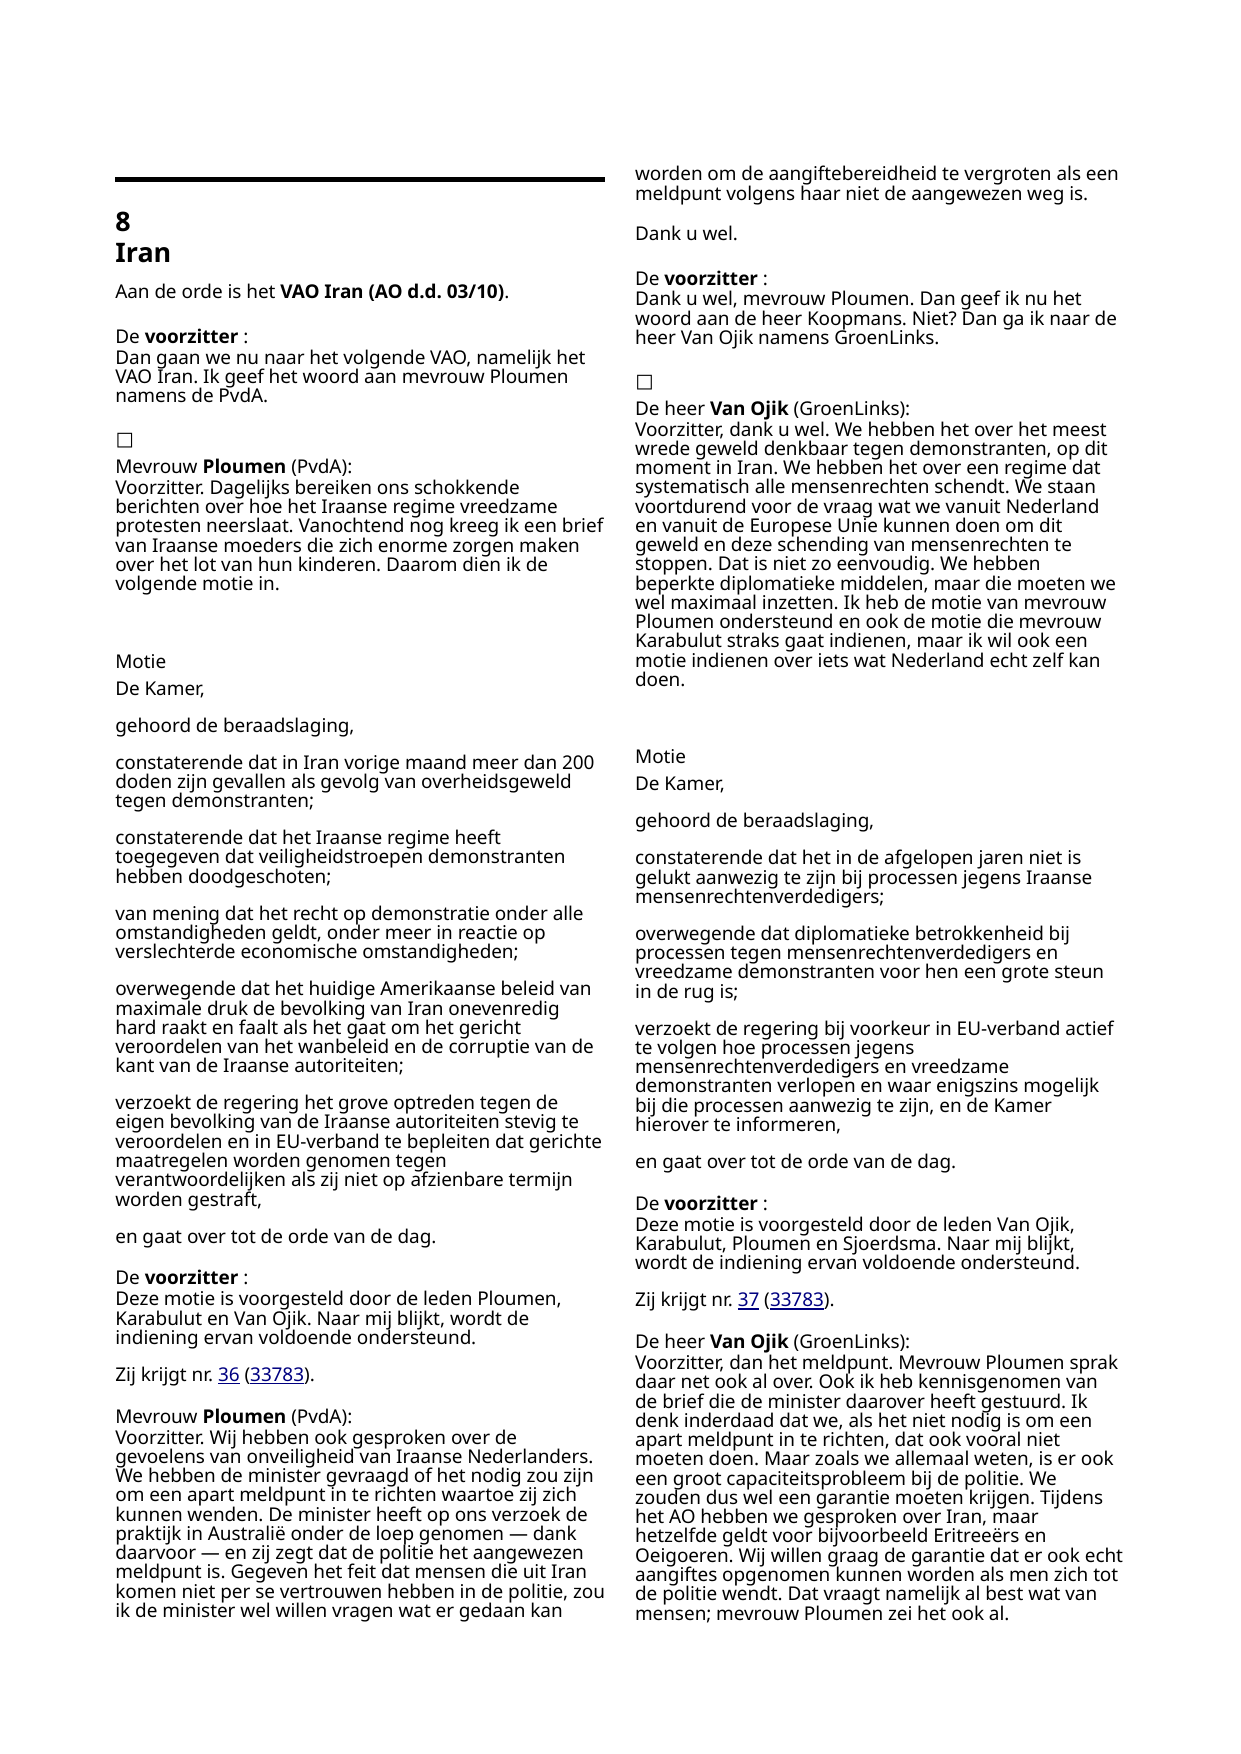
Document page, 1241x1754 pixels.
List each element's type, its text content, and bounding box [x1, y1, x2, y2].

text De heer Van Ojik (GroenLinks): [635, 395, 1125, 421]
text De voorzitter : [635, 1190, 1125, 1216]
text De voorzitter : [115, 323, 605, 349]
text Voorzitter. Wij hebben ook gesproken over de gevoelens van onveiligheid van Iraanse Nederlanders. We hebben de minister gevraagd of het nodig zou zijn om een apart meldpunt in te richten waartoe zij zich kunnen wenden. De minister heeft op ons verzoek de praktijk in Australië onder de loep genomen — dank daarvoor — en zij zegt dat de politie het aangewezen meldpunt is. Gegeven het feit dat mensen die uit Iran komen niet per se vertrouwen hebben in de politie, zou ik de minister wel willen vragen wat er gedaan kan [115, 1429, 605, 1621]
text en gaat over tot de orde van de dag. [635, 1153, 1125, 1172]
text van mening dat het recht op demonstratie onder alle omstandigheden geldt, onder meer in reactie op verslechterde economische omstandigheden; [115, 905, 605, 962]
text Mevrouw Ploumen (PvdA): [115, 1403, 605, 1429]
text Voorzitter, dank u wel. We hebben het over het meest wrede geweld denkbaar tegen demonstranten, op dit moment in Iran. We hebben het over een regime dat systematisch alle mensenrechten schendt. We staan voortdurend voor de vraag wat we vanuit Nederland en vanuit de Europese Unie kunnen doen om dit geweld en deze schending van mensenrechten te stoppen. Dat is niet zo eenvoudig. We hebben beperkte diplomatieke middelen, maar die moeten we wel maximaal inzetten. Ik heb de motie van mevrouw Ploumen ondersteund en ook de motie die mevrouw Karabulut straks gaat indienen, maar ik wil ook een motie indienen over iets wat Nederland echt zelf kan doen. [635, 421, 1125, 690]
text verzoekt de regering het grove optreden tegen de eigen bevolking van de Iraanse autoriteiten stevig te veroordelen en in EU-verband te bepleiten dat gerichte maatregelen worden genomen tegen verantwoordelijken als zij niet op afzienbare termijn worden gestraft, [115, 1094, 605, 1210]
text 8 [115, 203, 605, 239]
text De voorzitter : [635, 265, 1125, 290]
text De voorzitter : [115, 1264, 605, 1290]
text constaterende dat in Iran vorige maand meer dan 200 doden zijn gevallen als gevolg van overheidsgeweld tegen demonstranten; [115, 754, 605, 811]
text Iran [115, 239, 605, 283]
text De heer Van Ojik (GroenLinks): [635, 1328, 1125, 1354]
text Aan de orde is het VAO Iran (AO d.d. 03/10). [115, 283, 605, 302]
text Mevrouw Ploumen (PvdA): [115, 453, 605, 479]
text verzoekt de regering bij voorkeur in EU-verband actief te volgen hoe processen jegens mensenrechtenverdedigers en vreedzame demonstranten verlopen en waar enigszins mogelijk bij die processen aanwezig te zijn, en de Kamer hierover te informeren, [635, 1020, 1125, 1135]
text Dank u wel. [635, 224, 1125, 244]
text Dan gaan we nu naar het volgende VAO, namelijk het VAO Iran. Ik geef het woord aan mevrouw Ploumen namens de PvdA. [115, 349, 605, 407]
text Motie [635, 744, 1125, 769]
text De Kamer, [115, 680, 605, 699]
text overwegende dat het huidige Amerikaanse beleid van maximale druk de bevolking van Iran onevenredig hard raakt en faalt als het gaat om het gericht veroordelen van het wanbeleid en de corruptie van de kant van de Iraanse autoriteiten; [115, 980, 605, 1077]
text Motie [115, 648, 605, 674]
text Dank u wel, mevrouw Ploumen. Dan geef ik nu het woord aan de heer Koopmans. Niet? Dan ga ik naar de heer Van Ojik namens GroenLinks. [635, 290, 1125, 348]
text Deze motie is voorgesteld door de leden Ploumen, Karabulut en Van Ojik. Naar mij blijkt, wordt de indiening ervan voldoende ondersteund. [115, 1290, 605, 1348]
text Voorzitter, dan het meldpunt. Mevrouw Ploumen sprak daar net ook al over. Ook ik heb kennisgenomen van de brief die de minister daarover heeft gestuurd. Ik denk inderdaad dat we, als het niet nodig is om een apart meldpunt in te richten, dat ook vooral niet moeten doen. Maar zoals we allemaal weten, is er ook een groot capaciteitsprobleem bij de politie. We zouden dus wel een garantie moeten krijgen. Tijdens het AO hebben we gesproken over Iran, maar hetzelfde geldt voor bijvoorbeeld Eritreeërs en Oeigoeren. Wij willen graag de garantie dat er ook echt aangiftes opgenomen kunnen worden als men zich tot de politie wendt. Dat vraagt namelijk al best wat van mensen; mevrouw Ploumen zei het ook al. [635, 1354, 1125, 1624]
text worden om de aangiftebereidheid te vergroten als een meldpunt volgens haar niet de aangewezen weg is. [635, 165, 1125, 204]
text gehoord de beraadslaging, [635, 812, 1125, 832]
text ⬜ [115, 427, 605, 453]
text gehoord de beraadslaging, [115, 717, 605, 736]
text en gaat over tot de orde van de dag. [115, 1228, 605, 1247]
text constaterende dat het in de afgelopen jaren niet is gelukt aanwezig te zijn bij processen jegens Iraanse mensenrechtenverdedigers; [635, 849, 1125, 907]
text Zij krijgt nr. 36 (33783). [115, 1366, 605, 1385]
text overwegende dat diplomatieke betrokkenheid bij processen tegen mensenrechtenverdedigers en vreedzame demonstranten voor hen een grote steun in de rug is; [635, 925, 1125, 1002]
text De Kamer, [635, 775, 1125, 795]
text ⬜ [635, 369, 1125, 395]
text Deze motie is voorgesteld door de leden Van Ojik, Karabulut, Ploumen en Sjoerdsma. Naar mij blijkt, wordt de indiening ervan voldoende ondersteund. [635, 1216, 1125, 1273]
text Zij krijgt nr. 37 (33783). [635, 1291, 1125, 1311]
text constaterende dat het Iraanse regime heeft toegegeven dat veiligheidstroepen demonstranten hebben doodgeschoten; [115, 829, 605, 887]
text Voorzitter. Dagelijks bereiken ons schokkende berichten over hoe het Iraanse regime vreedzame protesten neerslaat. Vanochtend nog kreeg ik een brief van Iraanse moeders die zich enorme zorgen maken over het lot van hun kinderen. Daarom dien ik de volgende motie in. [115, 479, 605, 594]
